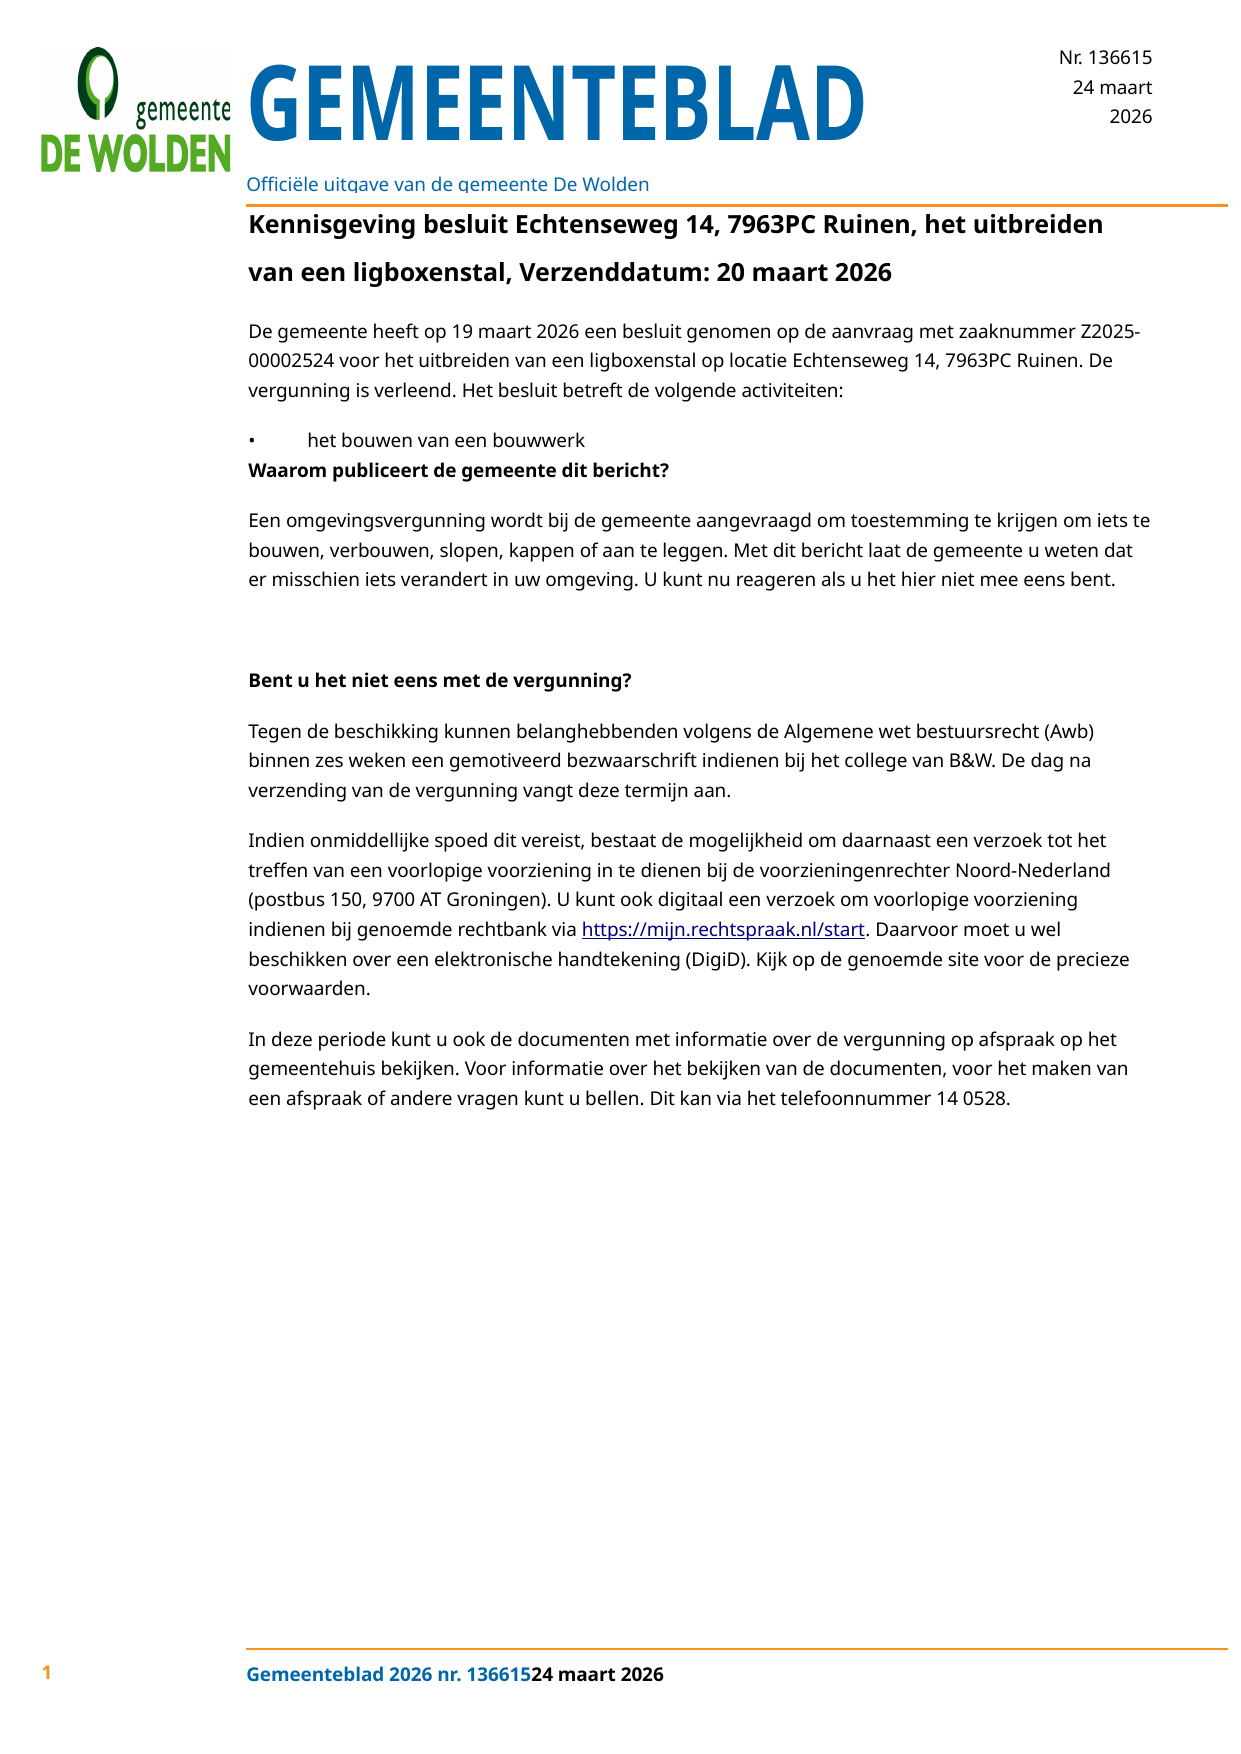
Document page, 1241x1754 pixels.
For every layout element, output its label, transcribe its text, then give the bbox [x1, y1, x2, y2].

text In deze periode kunt u ook de documenten met informatie over de vergunning op afspraak op het gemeentehuis bekijken. Voor informatie over het bekijken van de documenten, voor het maken van een afspraak of andere vragen kunt u bellen. Dit kan via het telefoonnummer 14 0528. [248, 1026, 1152, 1111]
text Waarom publiceert de gemeente dit bericht? [248, 457, 1152, 483]
text Bent u het niet eens met de vergunning? [248, 667, 1152, 693]
text De gemeente heeft op 19 maart 2026 een besluit genomen op de aanvraag met zaaknummer Z2025-00002524 voor het uitbreiden van een ligboxenstal op locatie Echtenseweg 14, 7963PC Ruinen. De vergunning is verleend. Het besluit betreft de volgende activiteiten: [248, 318, 1152, 403]
picture [41, 47, 231, 172]
text Indien onmiddellijke spoed dit vereist, bestaat de mogelijkheid om daarnaast een verzoek tot het treffen van een voorlopige voorziening in te dienen bij de voorzieningenrechter Noord-Nederland (postbus 150, 9700 AT Groningen). U kunt ook digitaal een verzoek om voorlopige voorziening indienen bij genoemde rechtbank via https://mijn.rechtspraak.nl/start. Daarvoor moet u wel beschikken over een elektronische handtekening (DigiD). Kijk op de genoemde site voor de precieze voorwaarden. [248, 827, 1152, 1001]
text Een omgevingsvergunning wordt bij de gemeente aangevraagd om toestemming te krijgen om iets te bouwen, verbouwen, slopen, kappen of aan te leggen. Met dit bericht laat de gemeente u weten dat er misschien iets verandert in uw omgeving. U kunt nu reageren als u het hier niet mee eens bent. [248, 507, 1152, 592]
text Tegen de beschikking kunnen belanghebbenden volgens de Algemene wet bestuursrecht (Awb) binnen zes weken een gemotiveerd bezwaarschrift indienen bij het college van B&W. De dag na verzending van de vergunning vangt deze termijn aan. [248, 718, 1152, 803]
text Kennisgeving besluit Echtenseweg 14, 7963PC Ruinen, het uitbreiden van een ligboxenstal, Verzenddatum: 20 maart 2026 [248, 207, 1152, 288]
list het bouwen van een bouwwerk [248, 427, 1152, 453]
